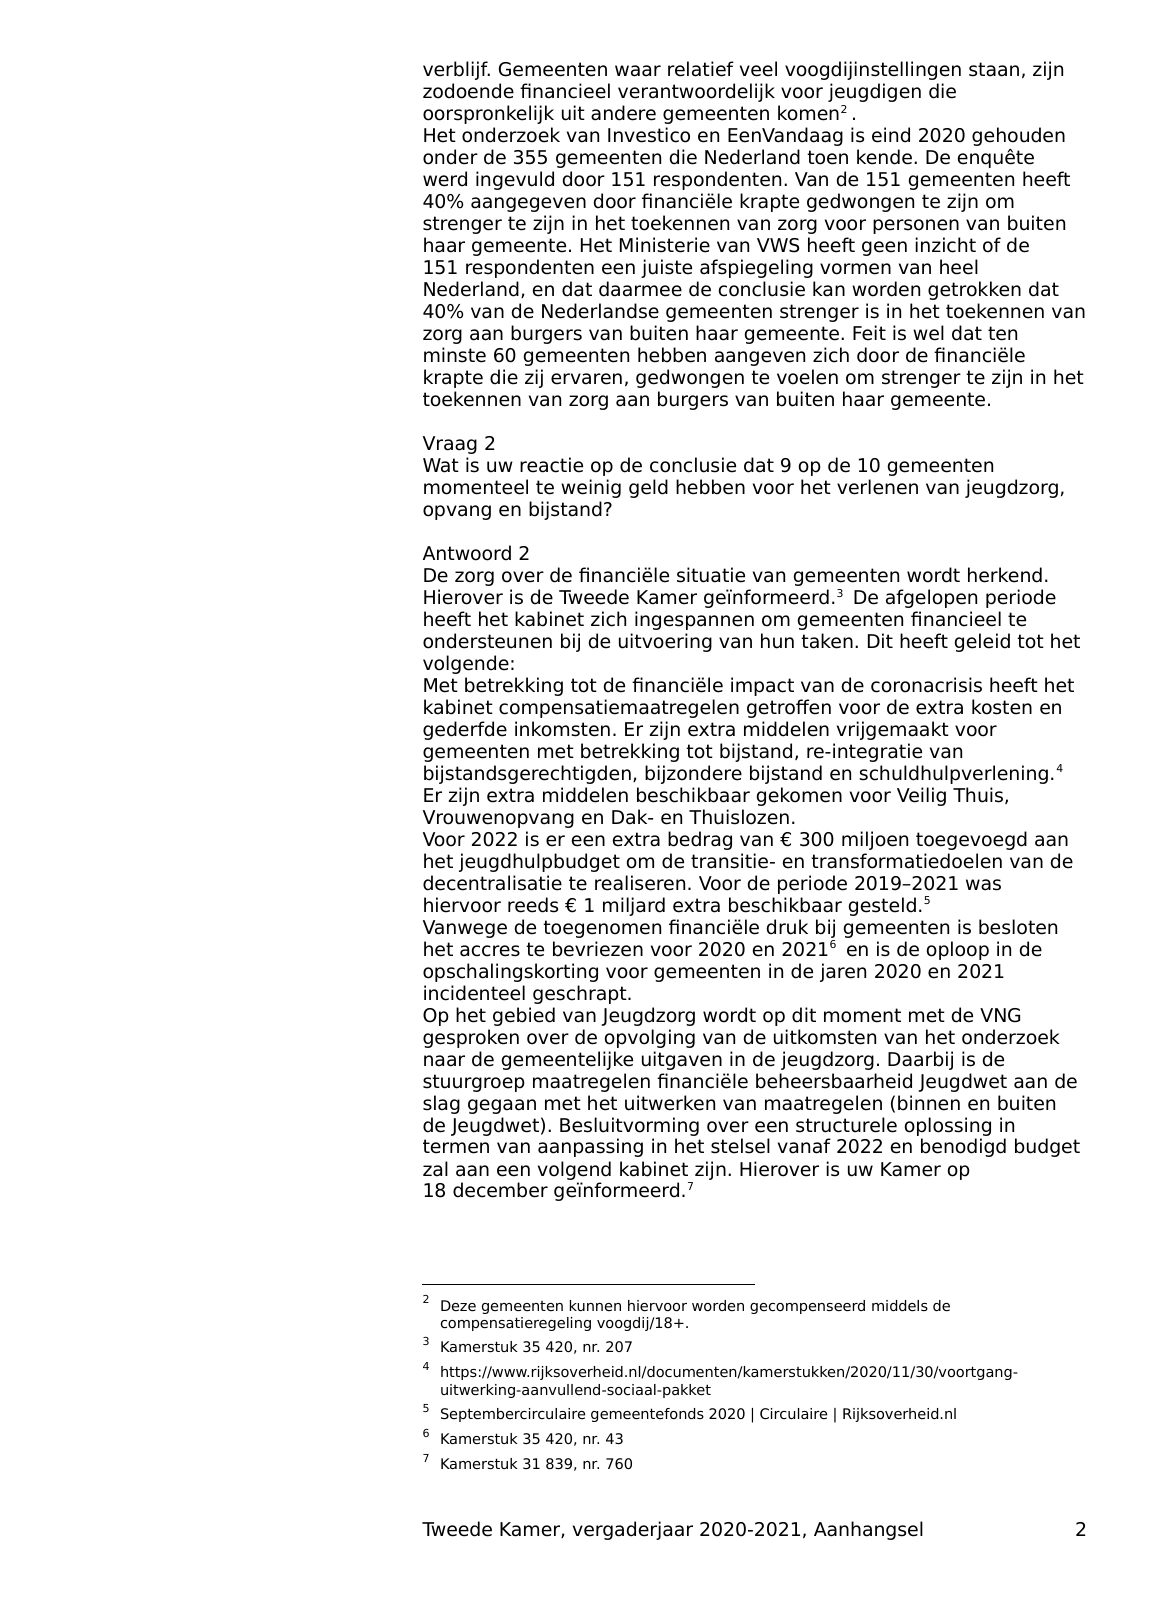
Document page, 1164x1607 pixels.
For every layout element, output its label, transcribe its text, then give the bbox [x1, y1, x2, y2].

text Voor 2022 is er een extra bedrag van € 300 miljoen toegevoegd aan het jeugdhulpbudget om de transitie- en transformatiedoelen van de decentralisatie te realiseren. Voor de periode 2019–2021 was hiervoor reeds € 1 miljard extra beschikbaar gesteld. [422, 829, 1087, 917]
text Wat is uw reactie op de conclusie dat 9 op de 10 gemeenten momenteel te weinig geld hebben voor het verlenen van jeugdzorg, opvang en bijstand? [422, 455, 1087, 521]
text Kamerstuk 35 420, nr. 43 [422, 1427, 1087, 1449]
text Antwoord 2 [422, 543, 1087, 565]
text Er zijn extra middelen beschikbaar gekomen voor Veilig Thuis, Vrouwenopvang en Dak- en Thuislozen. [422, 785, 1087, 829]
text verblijf. Gemeenten waar relatief veel voogdijinstellingen staan, zijn zodoende financieel verantwoordelijk voor jeugdigen die oorspronkelijk uit andere gemeenten komen. [422, 59, 1087, 125]
text De zorg over de financiële situatie van gemeenten wordt herkend. Hierover is de Tweede Kamer geïnformeerd. De afgelopen periode heeft het kabinet zich ingespannen om gemeenten financieel te ondersteunen bij de uitvoering van hun taken. Dit heeft geleid tot het volgende: [422, 565, 1087, 675]
text Het onderzoek van Investico en EenVandaag is eind 2020 gehouden onder de 355 gemeenten die Nederland toen kende. De enquête werd ingevuld door 151 respondenten. Van de 151 gemeenten heeft 40% aangegeven door financiële krapte gedwongen te zijn om strenger te zijn in het toekennen van zorg voor personen van buiten haar gemeente. Het Ministerie van VWS heeft geen inzicht of de 151 respondenten een juiste afspiegeling vormen van heel Nederland, en dat daarmee de conclusie kan worden getrokken dat 40% van de Nederlandse gemeenten strenger is in het toekennen van zorg aan burgers van buiten haar gemeente. Feit is wel dat ten minste 60 gemeenten hebben aangeven zich door de financiële krapte die zij ervaren, gedwongen te voelen om strenger te zijn in het toekennen van zorg aan burgers van buiten haar gemeente. [422, 125, 1087, 411]
text Deze gemeenten kunnen hiervoor worden gecompenseerd middels de compensatieregeling voogdij/18+. [422, 1293, 1087, 1332]
text Vanwege de toegenomen financiële druk bij gemeenten is besloten het accres te bevriezen voor 2020 en 2021 en is de oploop in de opschalingskorting voor gemeenten in de jaren 2020 en 2021 incidenteel geschrapt. [422, 917, 1087, 1004]
text Kamerstuk 35 420, nr. 207 [422, 1335, 1087, 1357]
text Op het gebied van Jeugdzorg wordt op dit moment met de VNG gesproken over de opvolging van de uitkomsten van het onderzoek naar de gemeentelijke uitgaven in de jeugdzorg. Daarbij is de stuurgroep maatregelen financiële beheersbaarheid Jeugdwet aan de slag gegaan met het uitwerken van maatregelen (binnen en buiten de Jeugdwet). Besluitvorming over een structurele oplossing in termen van aanpassing in het stelsel vanaf 2022 en benodigd budget zal aan een volgend kabinet zijn. Hierover is uw Kamer op 18 december geïnformeerd. [422, 1004, 1087, 1202]
text Vraag 2 [422, 433, 1087, 455]
text Septembercirculaire gemeentefonds 2020 | Circulaire | Rijksoverheid.nl [422, 1402, 1087, 1424]
text Met betrekking tot de financiële impact van de coronacrisis heeft het kabinet compensatiemaatregelen getroffen voor de extra kosten en gederfde inkomsten. Er zijn extra middelen vrijgemaakt voor gemeenten met betrekking tot bijstand, re-integratie van bijstandsgerechtigden, bijzondere bijstand en schuldhulpverlening. [422, 675, 1087, 785]
text Kamerstuk 31 839, nr. 760 [422, 1452, 1087, 1474]
text https://www.rijksoverheid.nl/documenten/kamerstukken/2020/11/30/voortgang-uitwerking-aanvullend-sociaal-pakket [422, 1360, 1087, 1399]
